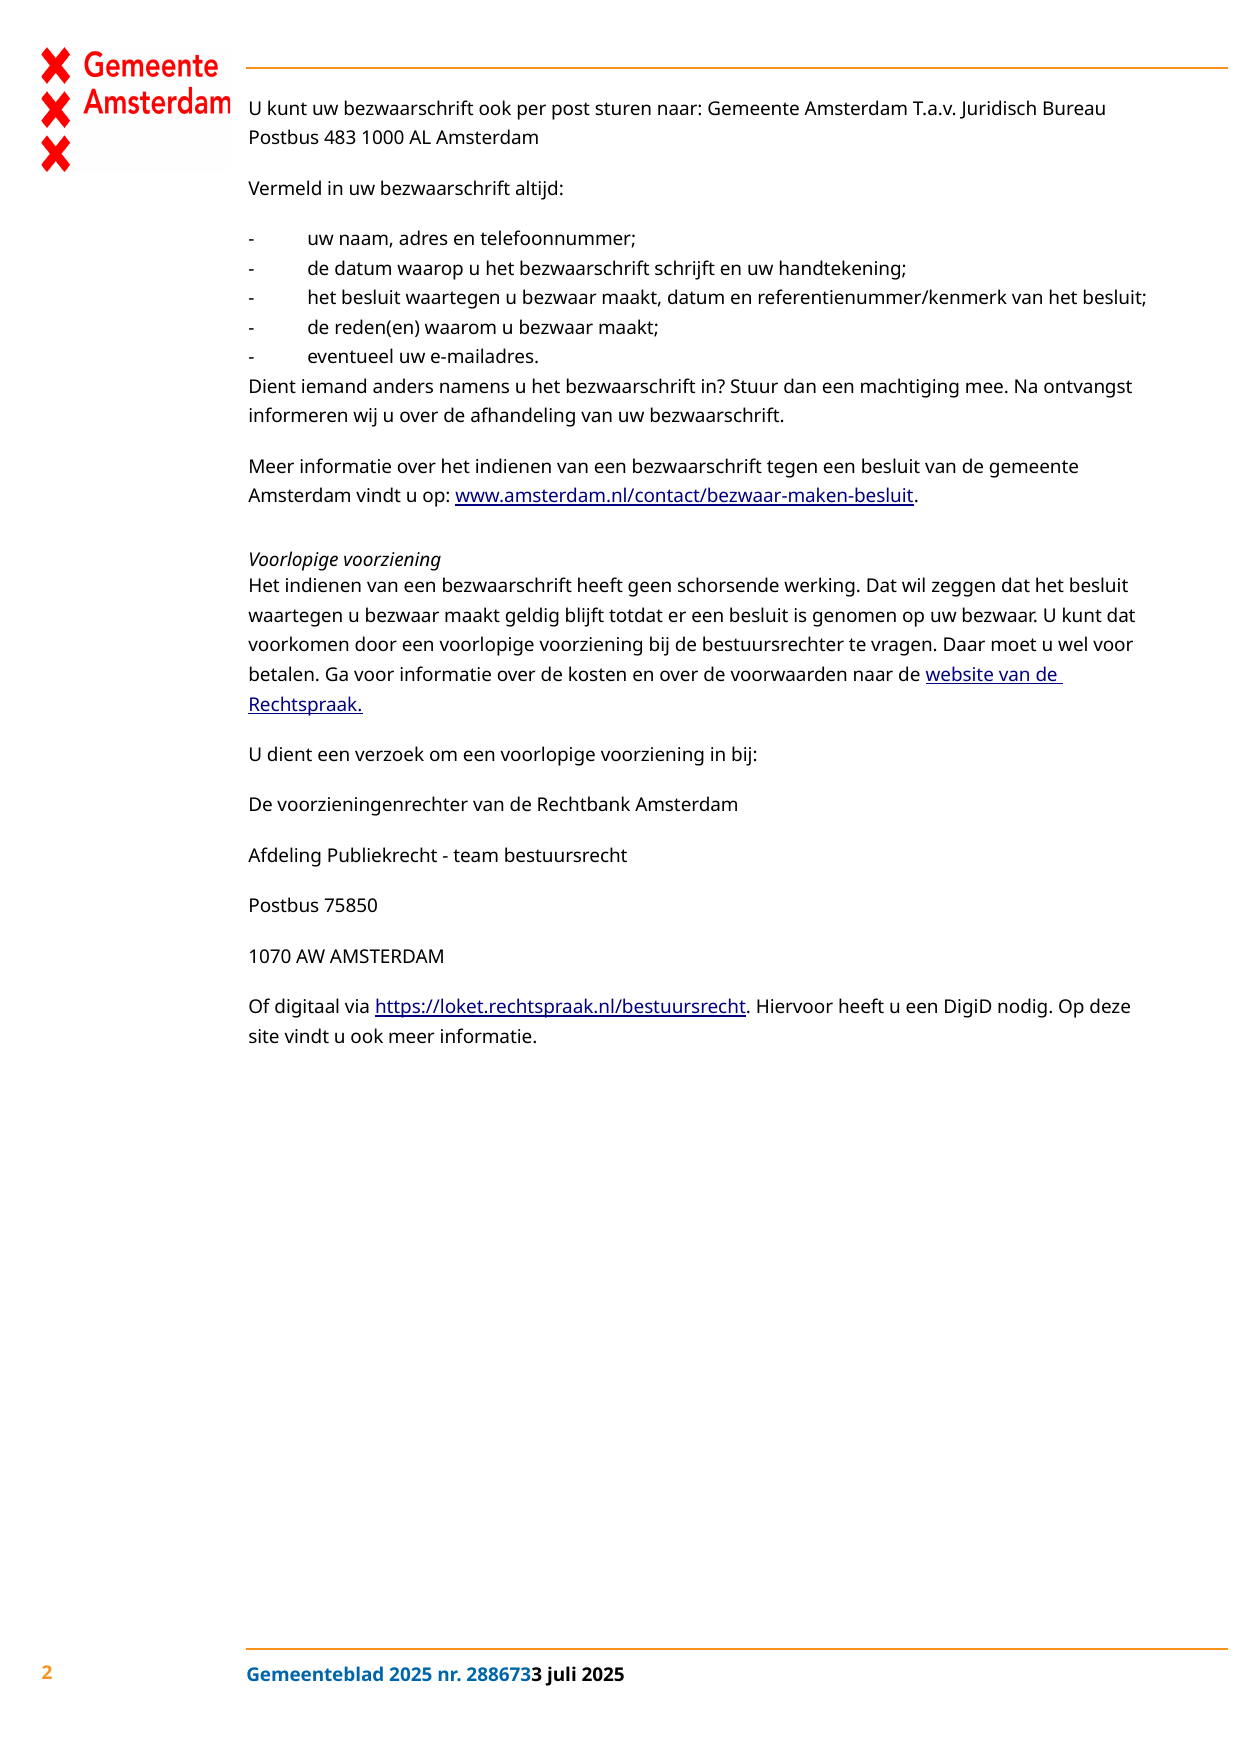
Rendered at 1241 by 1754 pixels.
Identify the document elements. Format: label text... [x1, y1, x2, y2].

list eventueel uw e-mailadres. [248, 343, 1152, 369]
text Postbus 75850 [248, 892, 1152, 918]
text Afdeling Publiekrecht - team bestuursrecht [248, 842, 1152, 868]
text 1070 AW AMSTERDAM [248, 943, 1152, 968]
text Of digitaal via https://loket.rechtspraak.nl/bestuursrecht. Hiervoor heeft u een DigiD nodig. Op deze site vindt u ook meer informatie. [248, 993, 1152, 1048]
text Vermeld in uw bezwaarschrift altijd: [248, 175, 1152, 201]
text Dient iemand anders namens u het bezwaarschrift in? Stuur dan een machtiging mee. Na ontvangst informeren wij u over de afhandeling van uw bezwaarschrift. [248, 373, 1152, 428]
list de datum waarop u het bezwaarschrift schrijft en uw handtekening; [248, 255, 1152, 281]
text U kunt uw bezwaarschrift ook per post sturen naar: Gemeente Amsterdam T.a.v. Juridisch Bureau Postbus 483 1000 AL Amsterdam [248, 95, 1152, 150]
text Voorlopige voorziening [248, 547, 1152, 572]
list het besluit waartegen u bezwaar maakt, datum en referentienummer/kenmerk van het besluit; [248, 284, 1152, 310]
list uw naam, adres en telefoonnummer; [248, 225, 1152, 251]
list de reden(en) waarom u bezwaar maakt; [248, 314, 1152, 340]
text U dient een verzoek om een voorlopige voorziening in bij: [248, 741, 1152, 767]
text De voorzieningenrechter van de Rechtbank Amsterdam [248, 792, 1152, 817]
text Meer informatie over het indienen van een bezwaarschrift tegen een besluit van de gemeente Amsterdam vindt u op: www.amsterdam.nl/contact/bezwaar-maken-besluit. [248, 453, 1152, 508]
text Het indienen van een bezwaarschrift heeft geen schorsende werking. Dat wil zeggen dat het besluit waartegen u bezwaar maakt geldig blijft totdat er een besluit is genomen op uw bezwaar. U kunt dat voorkomen door een voorlopige voorziening bij de bestuursrechter te vragen. Daar moet u wel voor betalen. Ga voor informatie over de kosten en over de voorwaarden naar de website van de Rechtspraak. [248, 572, 1152, 716]
picture [41, 47, 231, 172]
